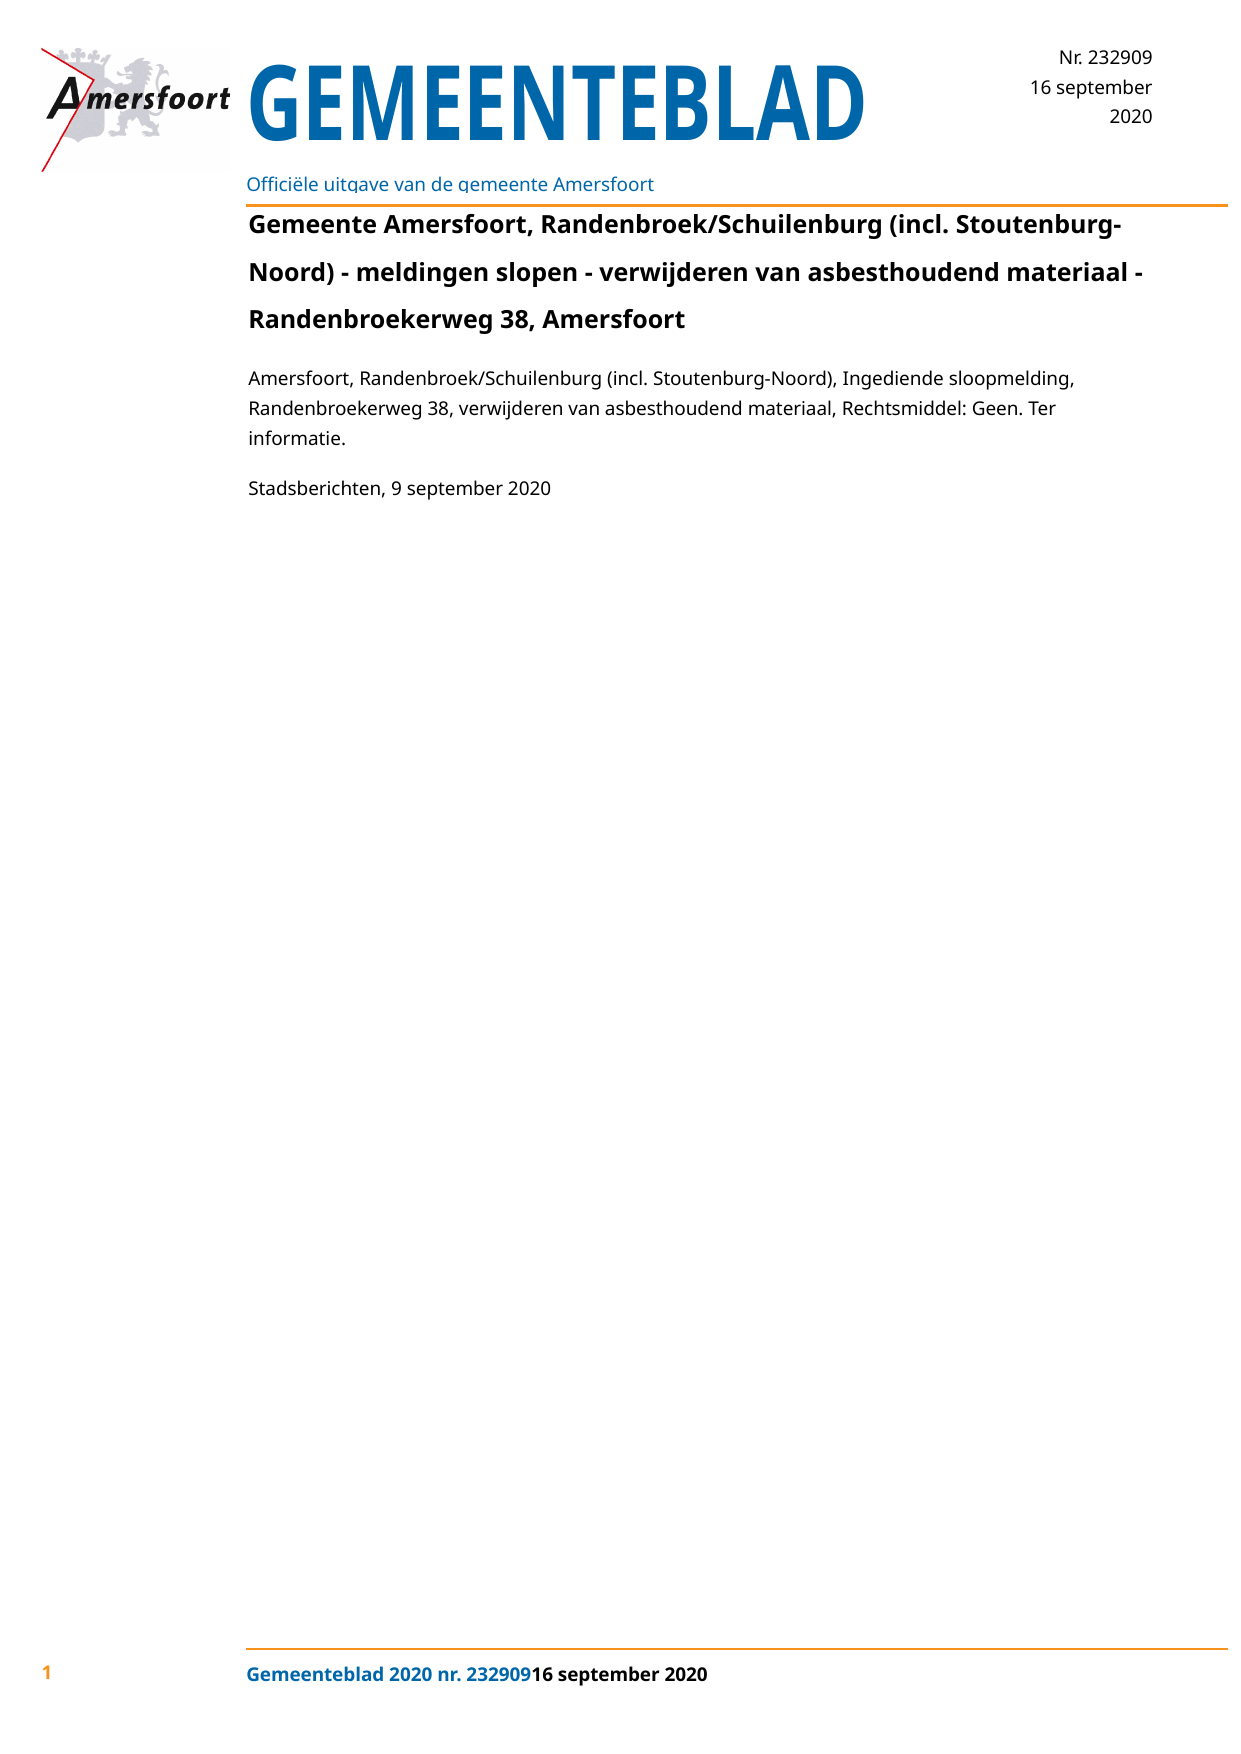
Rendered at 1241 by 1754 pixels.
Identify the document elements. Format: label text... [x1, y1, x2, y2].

text Gemeente Amersfoort, Randenbroek/Schuilenburg (incl. Stoutenburg-Noord) - meldingen slopen - verwijderen van asbesthoudend materiaal - Randenbroekerweg 38, Amersfoort [248, 207, 1152, 336]
picture [41, 47, 231, 172]
text Stadsberichten, 9 september 2020 [248, 475, 1152, 501]
text Amersfoort, Randenbroek/Schuilenburg (incl. Stoutenburg-Noord), Ingediende sloopmelding, Randenbroekerweg 38, verwijderen van asbesthoudend materiaal, Rechtsmiddel: Geen. Ter informatie. [248, 366, 1152, 450]
